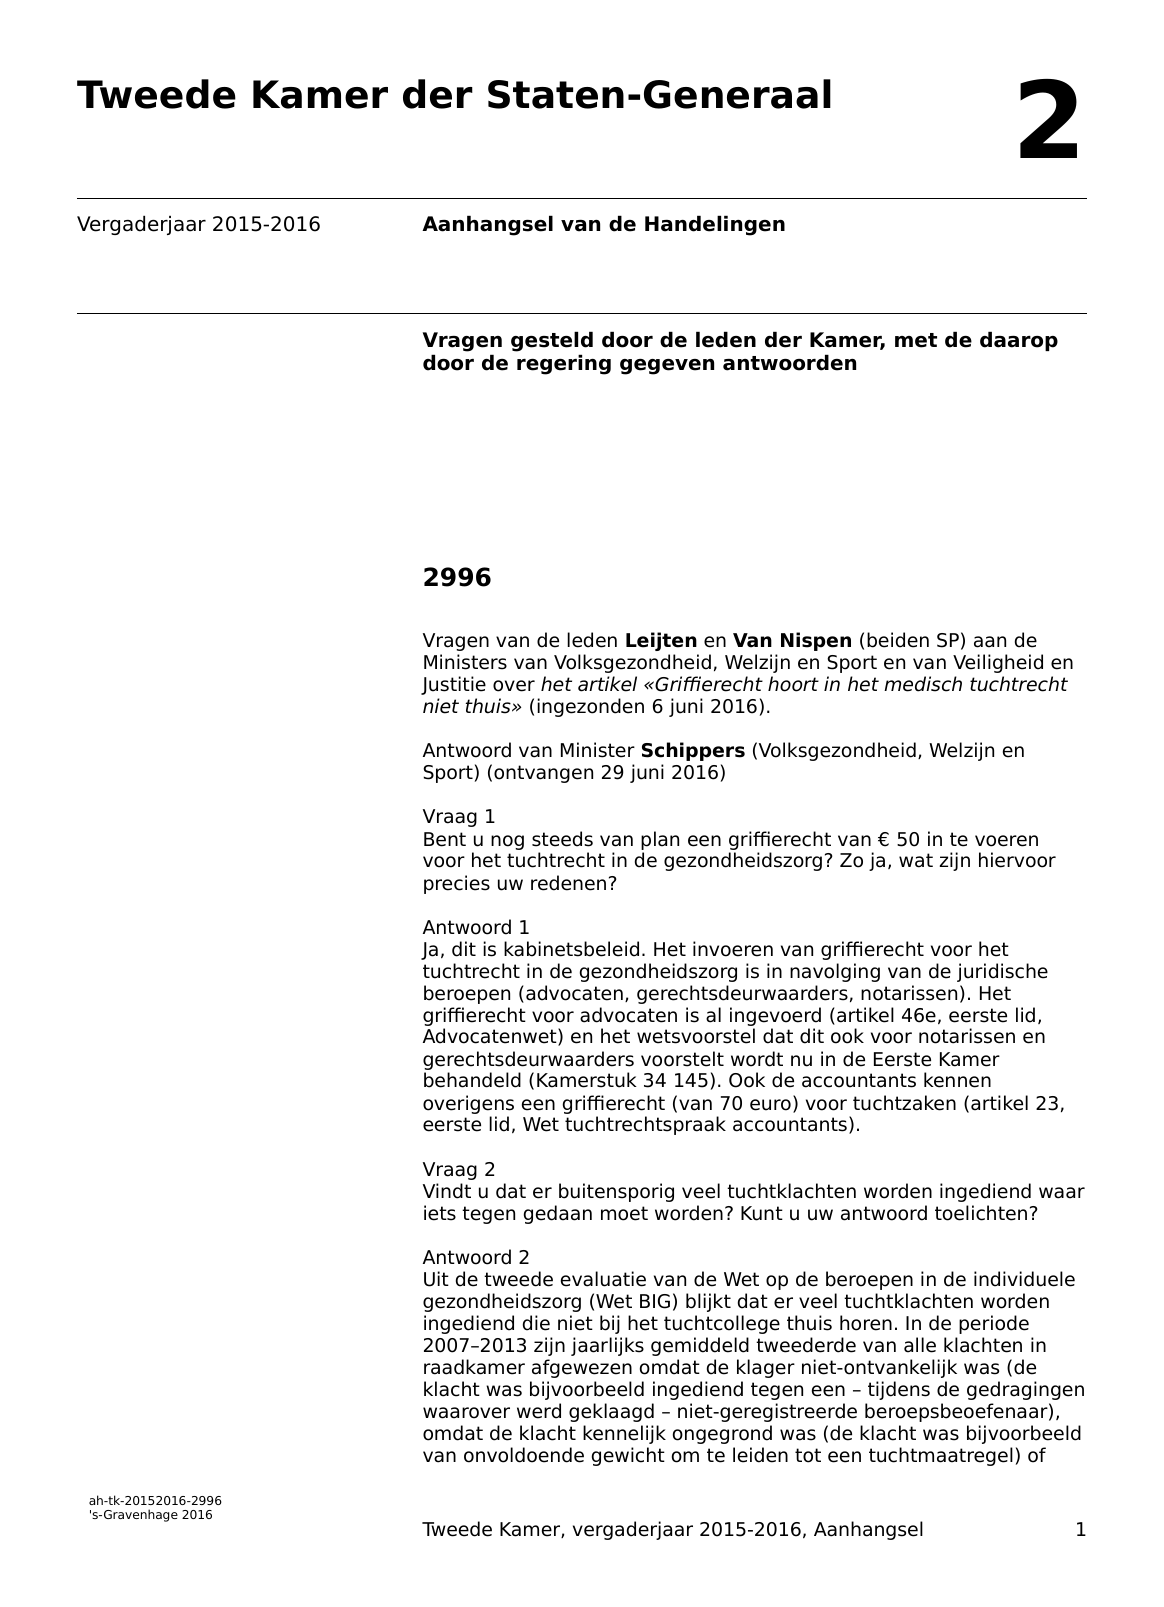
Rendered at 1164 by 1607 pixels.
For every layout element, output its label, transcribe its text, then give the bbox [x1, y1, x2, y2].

text Ja, dit is kabinetsbeleid. Het invoeren van griffierecht voor het tuchtrecht in de gezondheidszorg is in navolging van de juridische beroepen (advocaten, gerechtsdeurwaarders, notarissen). Het griffierecht voor advocaten is al ingevoerd (artikel 46e, eerste lid, Advocatenwet) en het wetsvoorstel dat dit ook voor notarissen en gerechtsdeurwaarders voorstelt wordt nu in de Eerste Kamer behandeld (Kamerstuk 34 145). Ook de accountants kennen overigens een griffierecht (van 70 euro) voor tuchtzaken (artikel 23, eerste lid, Wet tuchtrechtspraak accountants). [422, 938, 1087, 1136]
table_cell Vragen gesteld door de leden der Kamer, met de daarop door de regering gegeven antwoorden [422, 314, 1087, 375]
text Vraag 2 [422, 1158, 1087, 1181]
text Uit de tweede evaluatie van de Wet op de beroepen in de individuele gezondheidszorg (Wet BIG) blijkt dat er veel tuchtklachten worden ingediend die niet bij het tuchtcollege thuis horen. In de periode 2007–2013 zijn jaarlijks gemiddeld tweederde van alle klachten in raadkamer afgewezen omdat de klager niet-ontvankelijk was (de klacht was bijvoorbeeld ingediend tegen een – tijdens de gedragingen waarover werd geklaagd – niet-geregistreerde beroepsbeoefenaar), omdat de klacht kennelijk ongegrond was (de klacht was bijvoorbeeld van onvoldoende gewicht om te leiden tot een tuchtmaatregel) of [422, 1269, 1087, 1466]
text 2996 [422, 563, 1087, 592]
text Antwoord 2 [422, 1247, 1087, 1269]
text Antwoord 1 [422, 917, 1087, 938]
text Bent u nog steeds van plan een griffierecht van € 50 in te voeren voor het tuchtrecht in de gezondheidszorg? Zo ja, wat zijn hiervoor precies uw redenen? [422, 828, 1087, 894]
text Vragen van de leden Leijten en Van Nispen (beiden SP) aan de Ministers van Volksgezondheid, Welzijn en Sport en van Veiligheid en Justitie over het artikel «Griffierecht hoort in het medisch tuchtrecht niet thuis» (ingezonden 6 juni 2016). [422, 630, 1087, 718]
text Antwoord van Minister Schippers (Volksgezondheid, Welzijn en Sport) (ontvangen 29 juni 2016) [422, 740, 1087, 784]
table_cell Aanhangsel van de Handelingen [422, 199, 1087, 313]
table_header 2 [886, 59, 1087, 198]
text Vraag 1 [422, 806, 1087, 828]
text ah-tk-20152016-2996 [88, 1494, 323, 1508]
table_header Tweede Kamer der Staten-Generaal [77, 59, 886, 198]
table_cell [77, 314, 422, 375]
table_cell Vergaderjaar 2015-2016 [77, 199, 422, 313]
text 's-Gravenhage 2016 [88, 1508, 323, 1522]
text Vindt u dat er buitensporig veel tuchtklachten worden ingediend waar iets tegen gedaan moet worden? Kunt u uw antwoord toelichten? [422, 1181, 1087, 1224]
